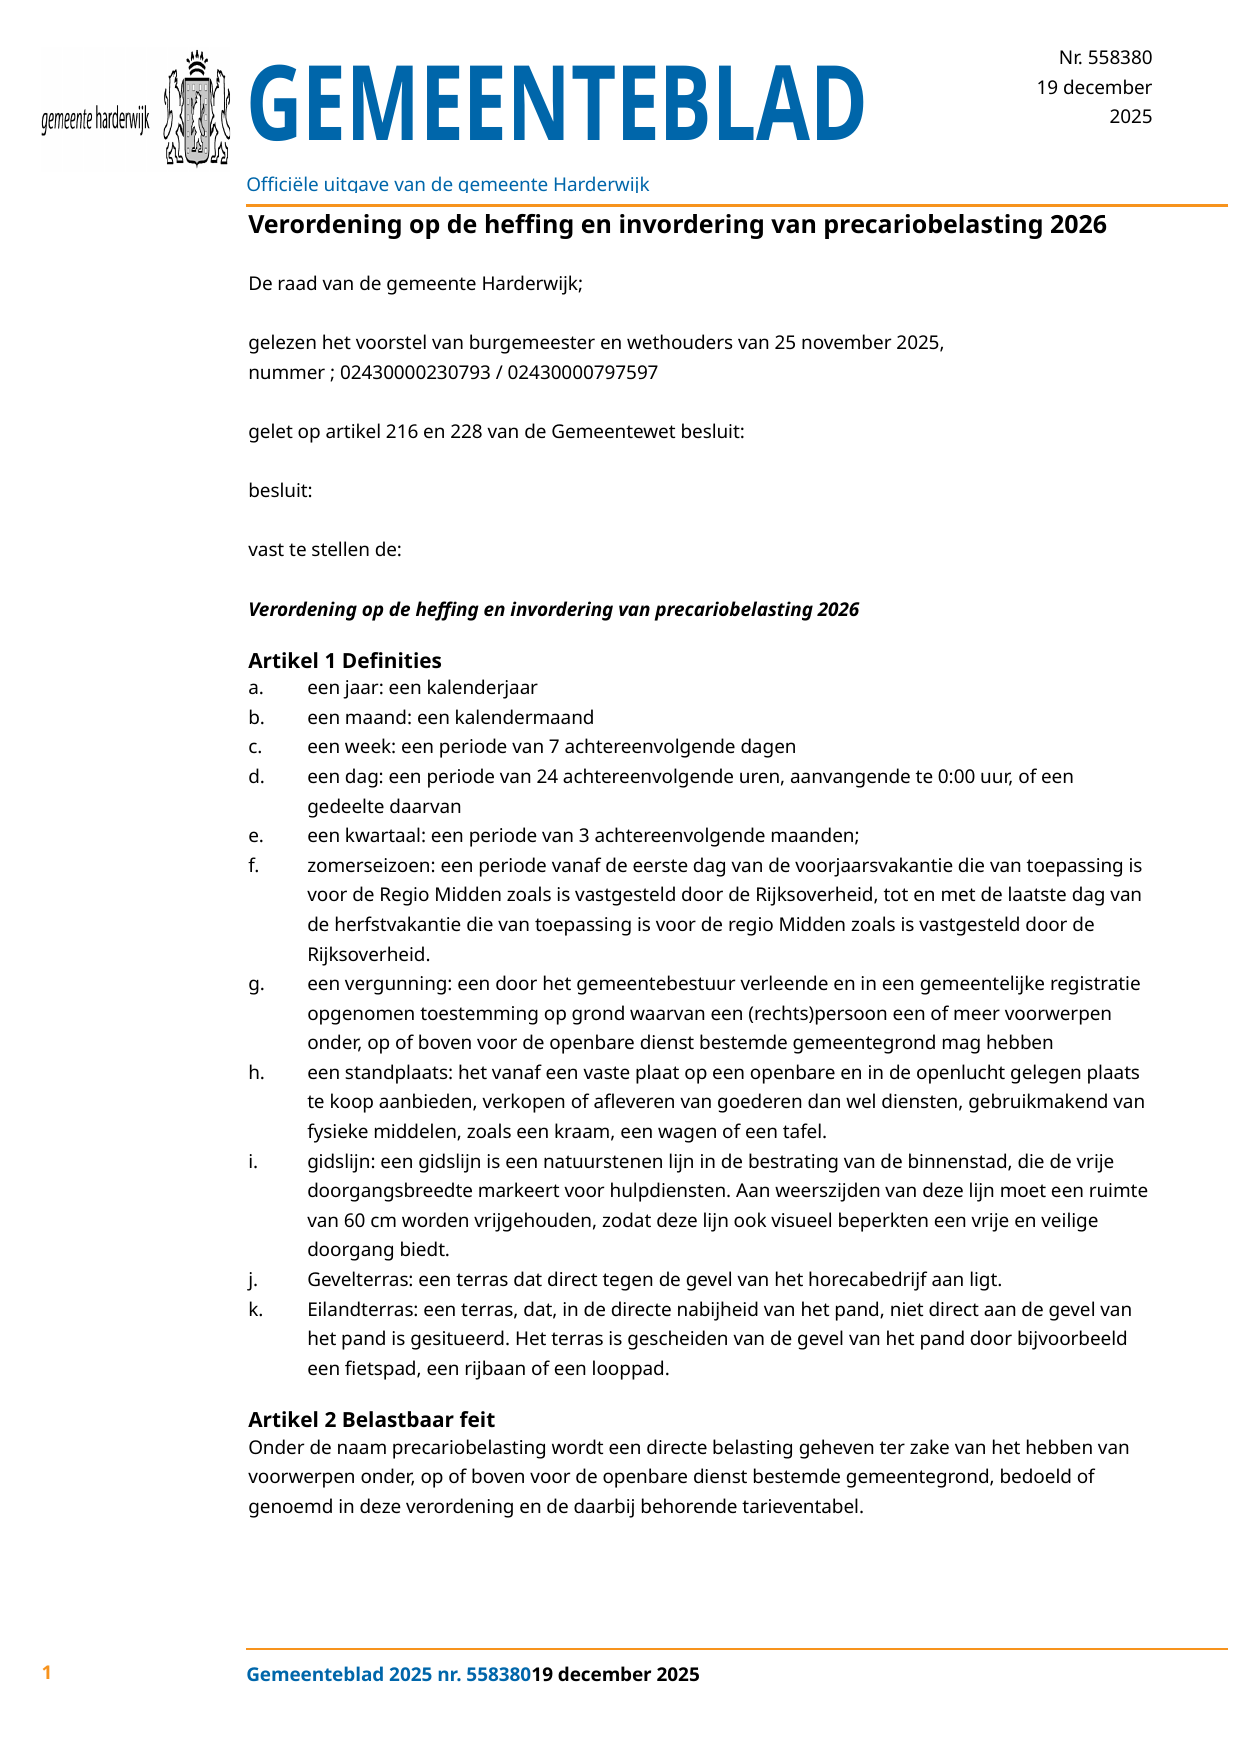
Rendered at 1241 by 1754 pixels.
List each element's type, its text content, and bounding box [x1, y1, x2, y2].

text Artikel 1 Definities [248, 646, 1152, 674]
list Gevelterras: een terras dat direct tegen de gevel van het horecabedrijf aan ligt. [248, 1266, 1152, 1292]
list een vergunning: een door het gemeentebestuur verleende en in een gemeentelijke registratie opgenomen toestemming op grond waarvan een (rechts)persoon een of meer voorwerpen onder, op of boven voor de openbare dienst bestemde gemeentegrond mag hebben [248, 970, 1152, 1055]
list gidslijn: een gidslijn is een natuurstenen lijn in de bestrating van de binnenstad, die de vrije doorgangsbreedte markeert voor hulpdiensten. Aan weerszijden van deze lijn moet een ruimte van 60 cm worden vrijgehouden, zodat deze lijn ook visueel beperkten een vrije en veilige doorgang biedt. [248, 1148, 1152, 1262]
text Artikel 2 Belastbaar feit [248, 1405, 1152, 1434]
list een dag: een periode van 24 achtereenvolgende uren, aanvangende te 0:00 uur, of een gedeelte daarvan [248, 763, 1152, 819]
list een jaar: een kalenderjaar [248, 674, 1152, 700]
list Eilandterras: een terras, dat, in de directe nabijheid van het pand, niet direct aan de gevel van het pand is gesitueerd. Het terras is gescheiden van de gevel van het pand door bijvoorbeeld een fietspad, een rijbaan of een looppad. [248, 1296, 1152, 1381]
picture [41, 47, 231, 172]
list een maand: een kalendermaand [248, 704, 1152, 730]
text nummer ; 02430000230793 / 02430000797597 [248, 359, 1152, 385]
list een kwartaal: een periode van 3 achtereenvolgende maanden; [248, 822, 1152, 848]
text Verordening op de heffing en invordering van precariobelasting 2026 [248, 207, 1152, 241]
text Onder de naam precariobelasting wordt een directe belasting geheven ter zake van het hebben van voorwerpen onder, op of boven voor de openbare dienst bestemde gemeentegrond, bedoeld of genoemd in deze verordening en de daarbij behorende tarieventabel. [248, 1434, 1152, 1519]
text vast te stellen de: [248, 537, 1152, 562]
text Verordening op de heffing en invordering van precariobelasting 2026 [248, 596, 1152, 621]
list een week: een periode van 7 achtereenvolgende dagen [248, 734, 1152, 759]
text gelezen het voorstel van burgemeester en wethouders van 25 november 2025, [248, 329, 1152, 355]
text besluit: [248, 477, 1152, 503]
list een standplaats: het vanaf een vaste plaat op een openbare en in de openlucht gelegen plaats te koop aanbieden, verkopen of afleveren van goederen dan wel diensten, gebruikmakend van fysieke middelen, zoals een kraam, een wagen of een tafel. [248, 1059, 1152, 1144]
text De raad van de gemeente Harderwijk; [248, 270, 1152, 296]
text gelet op artikel 216 en 228 van de Gemeentewet besluit: [248, 418, 1152, 444]
list zomerseizoen: een periode vanaf de eerste dag van de voorjaarsvakantie die van toepassing is voor de Regio Midden zoals is vastgesteld door de Rijksoverheid, tot en met de laatste dag van de herfstvakantie die van toepassing is voor de regio Midden zoals is vastgesteld door de Rijksoverheid. [248, 852, 1152, 967]
